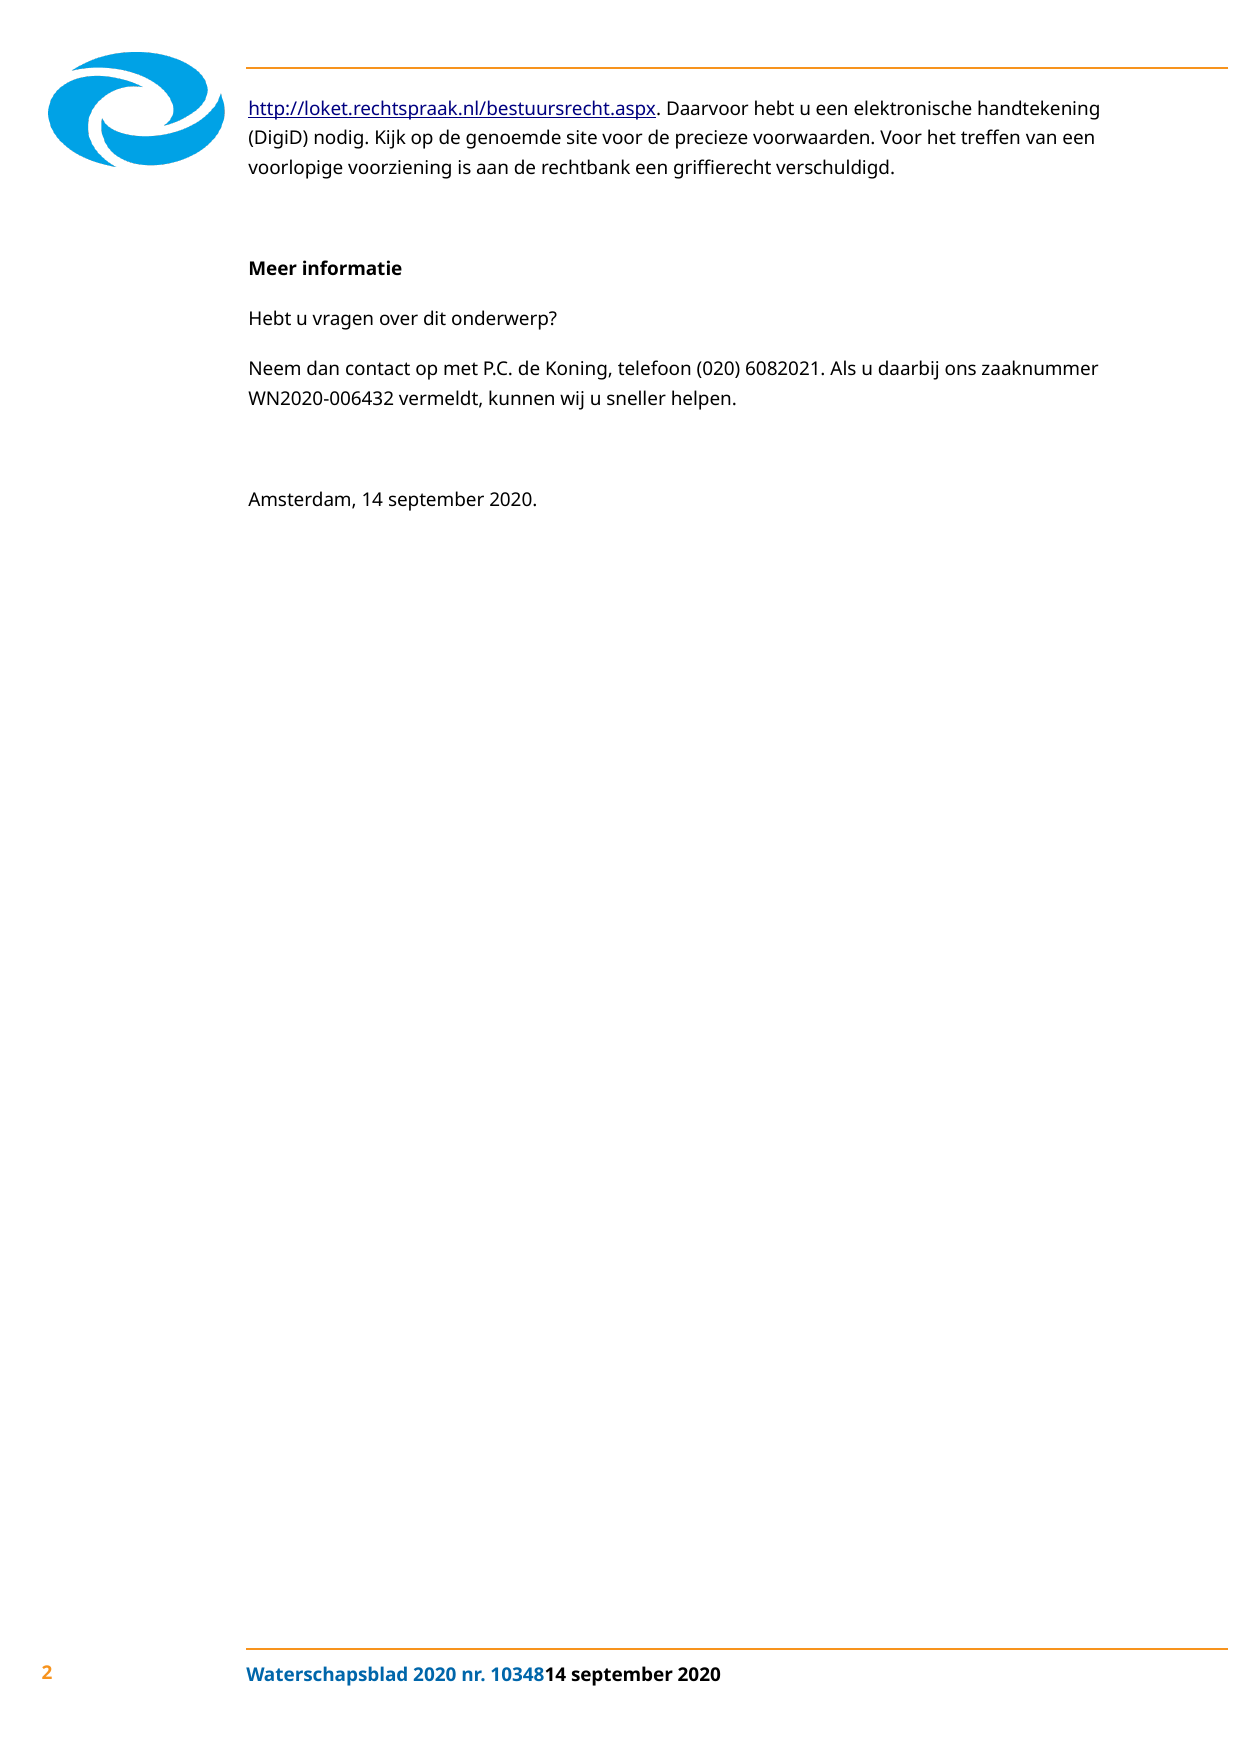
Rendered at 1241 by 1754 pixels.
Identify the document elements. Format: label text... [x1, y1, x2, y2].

text http://loket.rechtspraak.nl/bestuursrecht.aspx. Daarvoor hebt u een elektronische handtekening (DigiD) nodig. Kijk op de genoemde site voor de precieze voorwaarden. Voor het treffen van een voorlopige voorziening is aan de rechtbank een griffierecht verschuldigd. [248, 95, 1152, 180]
picture [41, 47, 231, 172]
text Amsterdam, 14 september 2020. [248, 486, 1152, 512]
text Neem dan contact op met P.C. de Koning, telefoon (020) 6082021. Als u daarbij ons zaaknummer WN2020-006432 vermeldt, kunnen wij u sneller helpen. [248, 356, 1152, 411]
text Hebt u vragen over dit onderwerp? [248, 305, 1152, 331]
text Meer informatie [248, 255, 1152, 281]
